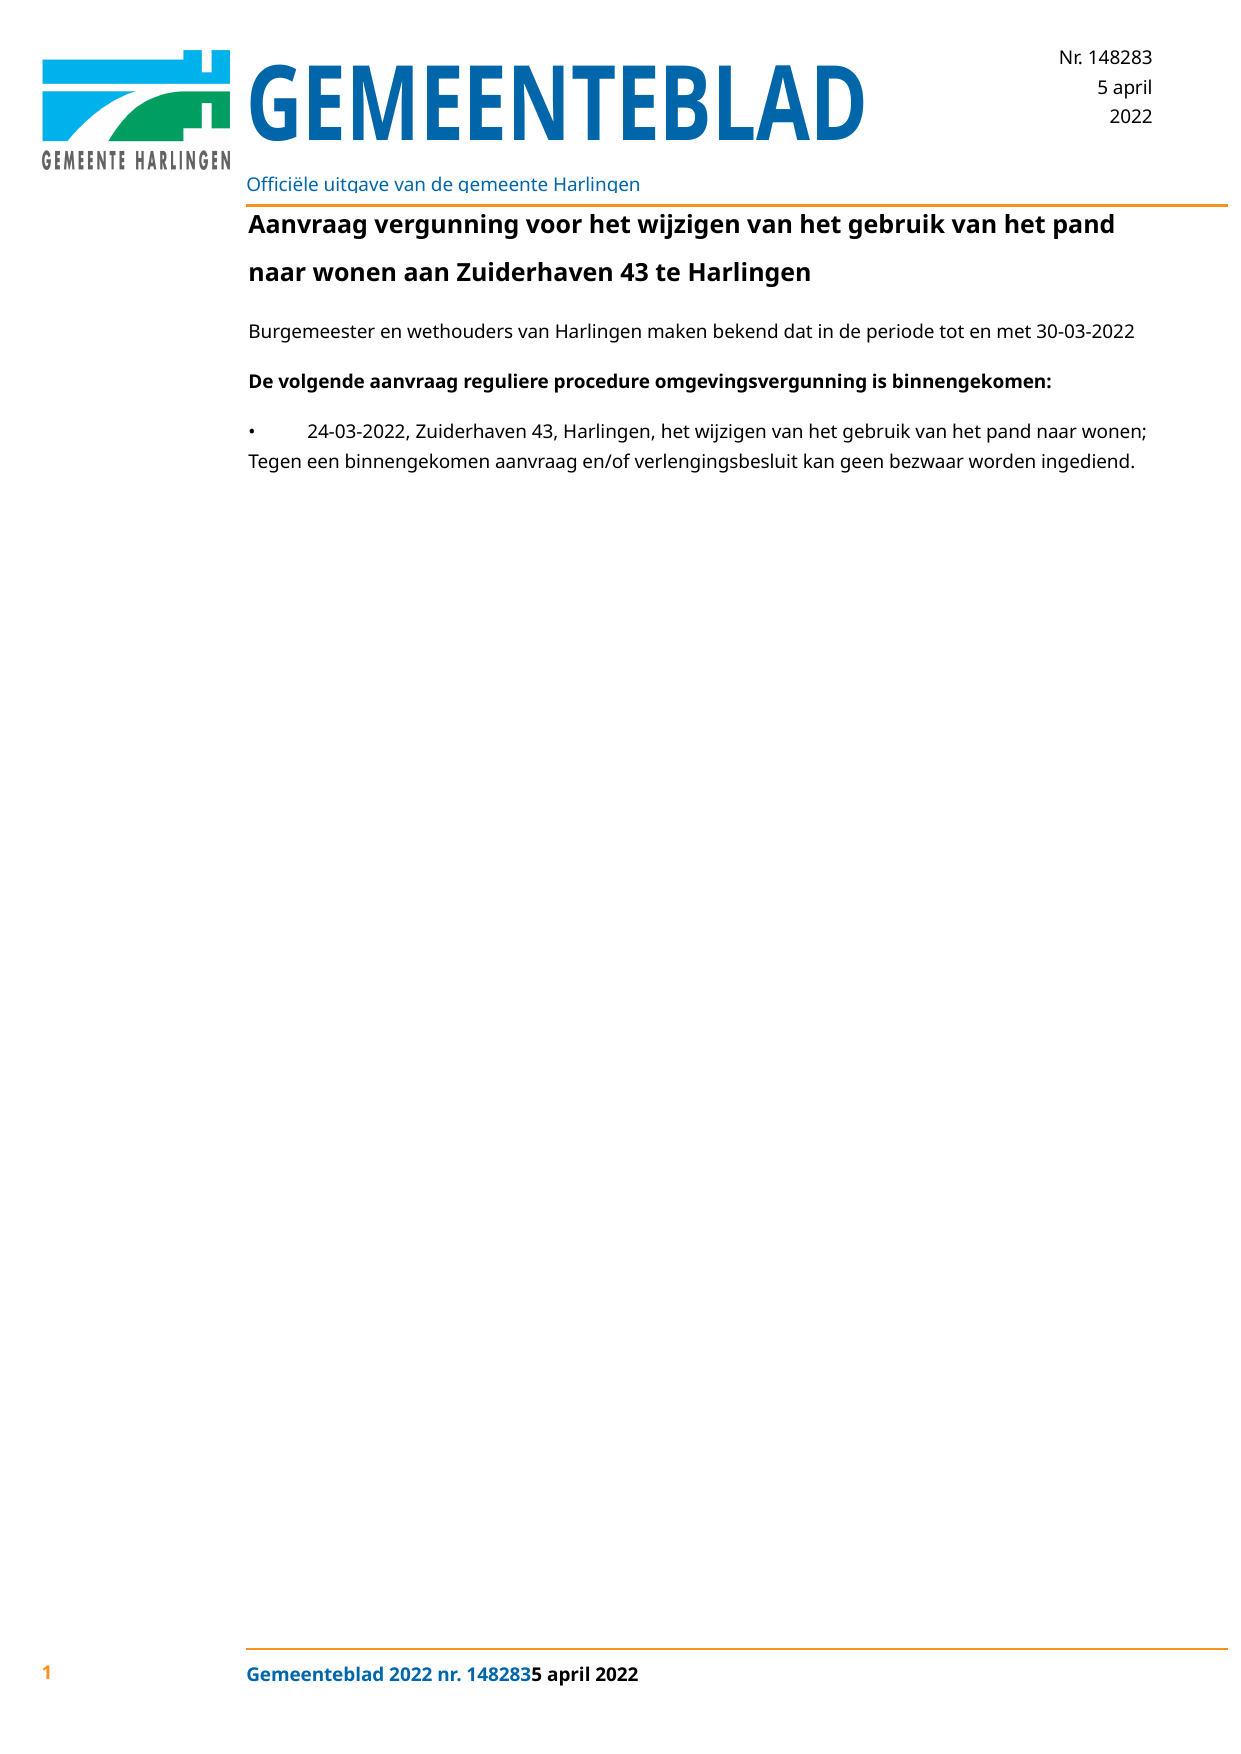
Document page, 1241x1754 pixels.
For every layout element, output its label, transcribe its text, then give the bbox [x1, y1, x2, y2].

text De volgende aanvraag reguliere procedure omgevingsvergunning is binnengekomen: [248, 368, 1152, 394]
picture [41, 47, 231, 172]
text Burgemeester en wethouders van Harlingen maken bekend dat in de periode tot en met 30-03-2022 [248, 318, 1152, 344]
list 24-03-2022, Zuiderhaven 43, Harlingen, het wijzigen van het gebruik van het pand naar wonen; [248, 419, 1152, 444]
text Aanvraag vergunning voor het wijzigen van het gebruik van het pand naar wonen aan Zuiderhaven 43 te Harlingen [248, 207, 1152, 288]
text Tegen een binnengekomen aanvraag en/of verlengingsbesluit kan geen bezwaar worden ingediend. [248, 448, 1152, 474]
